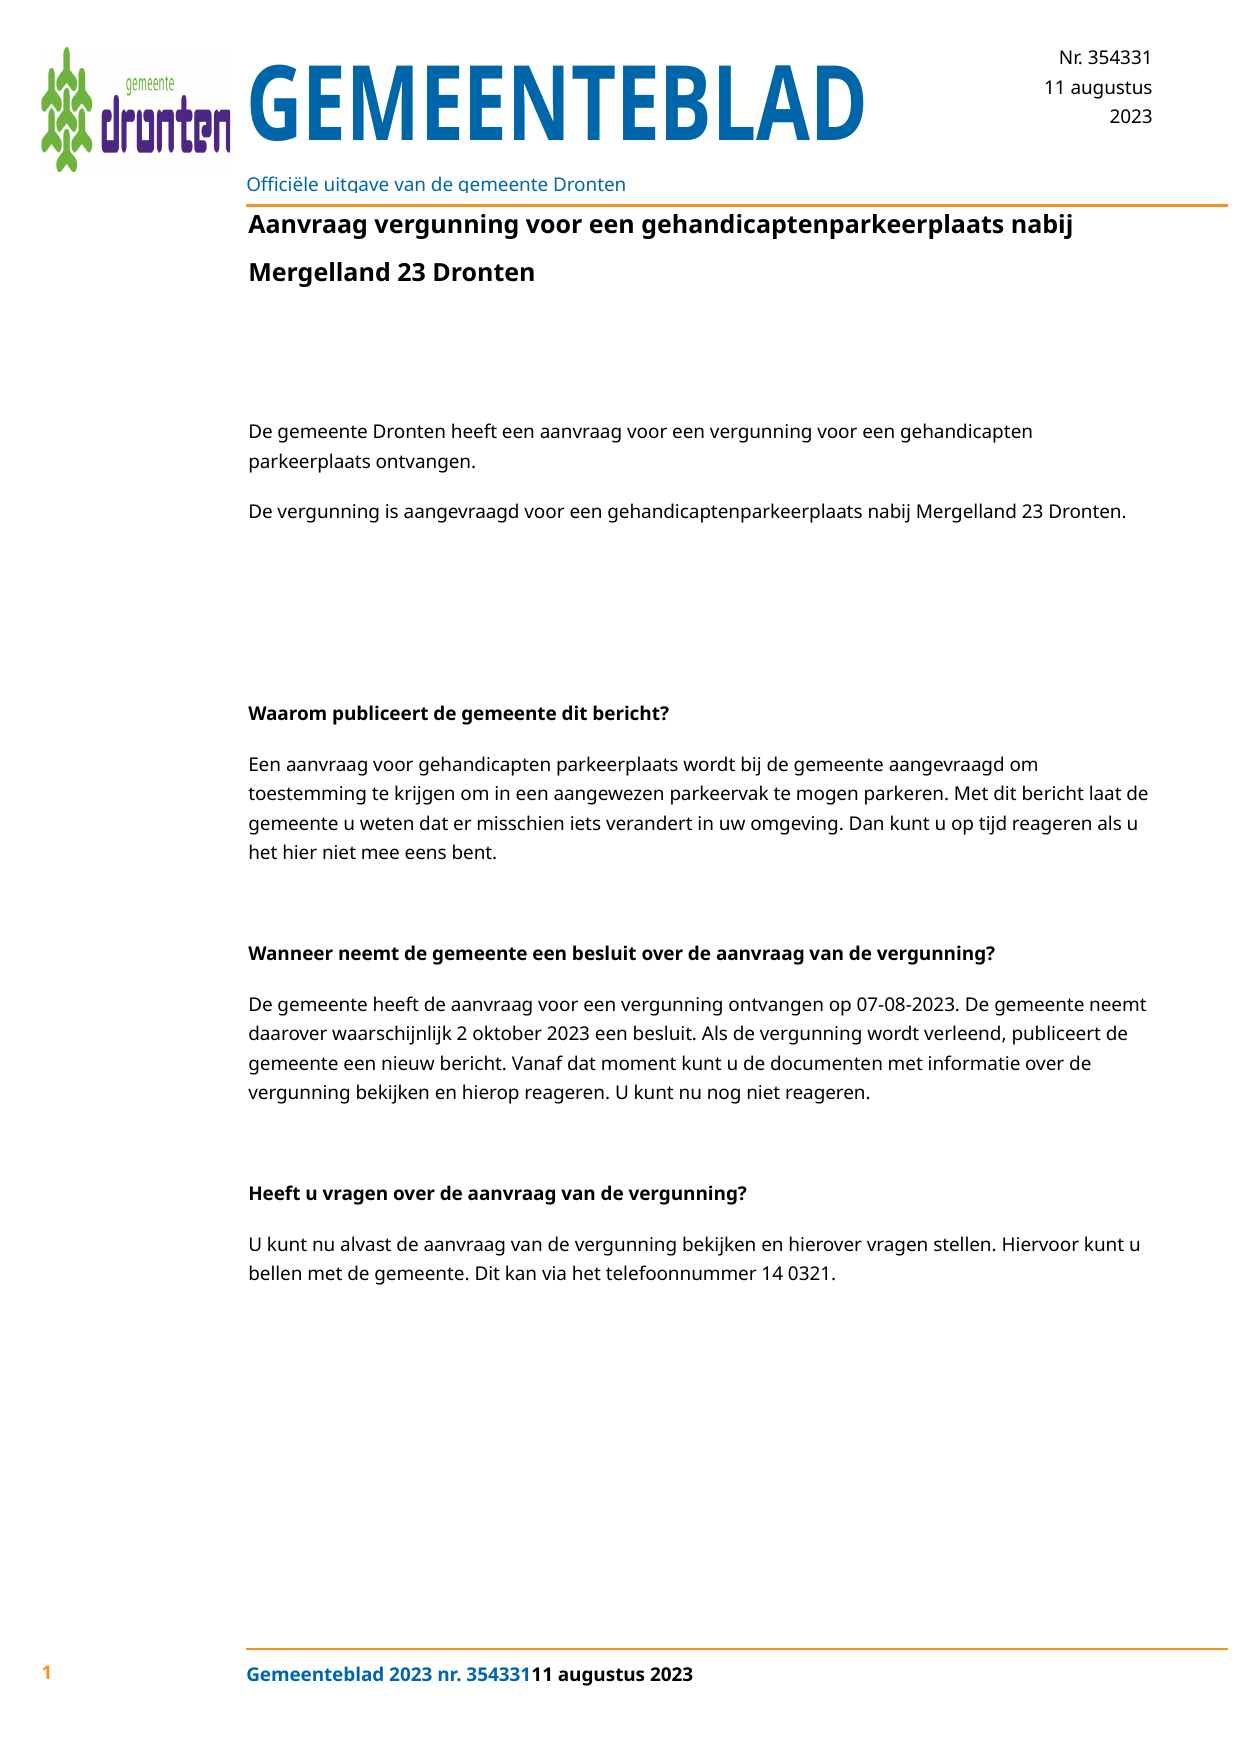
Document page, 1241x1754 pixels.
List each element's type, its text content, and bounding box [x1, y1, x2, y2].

picture [41, 47, 231, 172]
text De vergunning is aangevraagd voor een gehandicaptenparkeerplaats nabij Mergelland 23 Dronten. [248, 499, 1152, 524]
text De gemeente heeft de aanvraag voor een vergunning ontvangen op 07-08-2023. De gemeente neemt daarover waarschijnlijk 2 oktober 2023 een besluit. Als de vergunning wordt verleend, publiceert de gemeente een nieuw bericht. Vanaf dat moment kunt u de documenten met informatie over de vergunning bekijken en hierop reageren. U kunt nu nog niet reageren. [248, 991, 1152, 1105]
text Aanvraag vergunning voor een gehandicaptenparkeerplaats nabij Mergelland 23 Dronten [248, 207, 1152, 288]
text De gemeente Dronten heeft een aanvraag voor een vergunning voor een gehandicapten parkeerplaats ontvangen. [248, 419, 1152, 474]
text Waarom publiceert de gemeente dit bericht? [248, 700, 1152, 726]
text Wanneer neemt de gemeente een besluit over de aanvraag van de vergunning? [248, 940, 1152, 966]
text Heeft u vragen over de aanvraag van de vergunning? [248, 1180, 1152, 1206]
text U kunt nu alvast de aanvraag van de vergunning bekijken en hierover vragen stellen. Hiervoor kunt u bellen met de gemeente. Dit kan via het telefoonnummer 14 0321. [248, 1231, 1152, 1286]
text Een aanvraag voor gehandicapten parkeerplaats wordt bij de gemeente aangevraagd om toestemming te krijgen om in een aangewezen parkeervak te mogen parkeren. Met dit bericht laat de gemeente u weten dat er misschien iets verandert in uw omgeving. Dan kunt u op tijd reageren als u het hier niet mee eens bent. [248, 751, 1152, 865]
